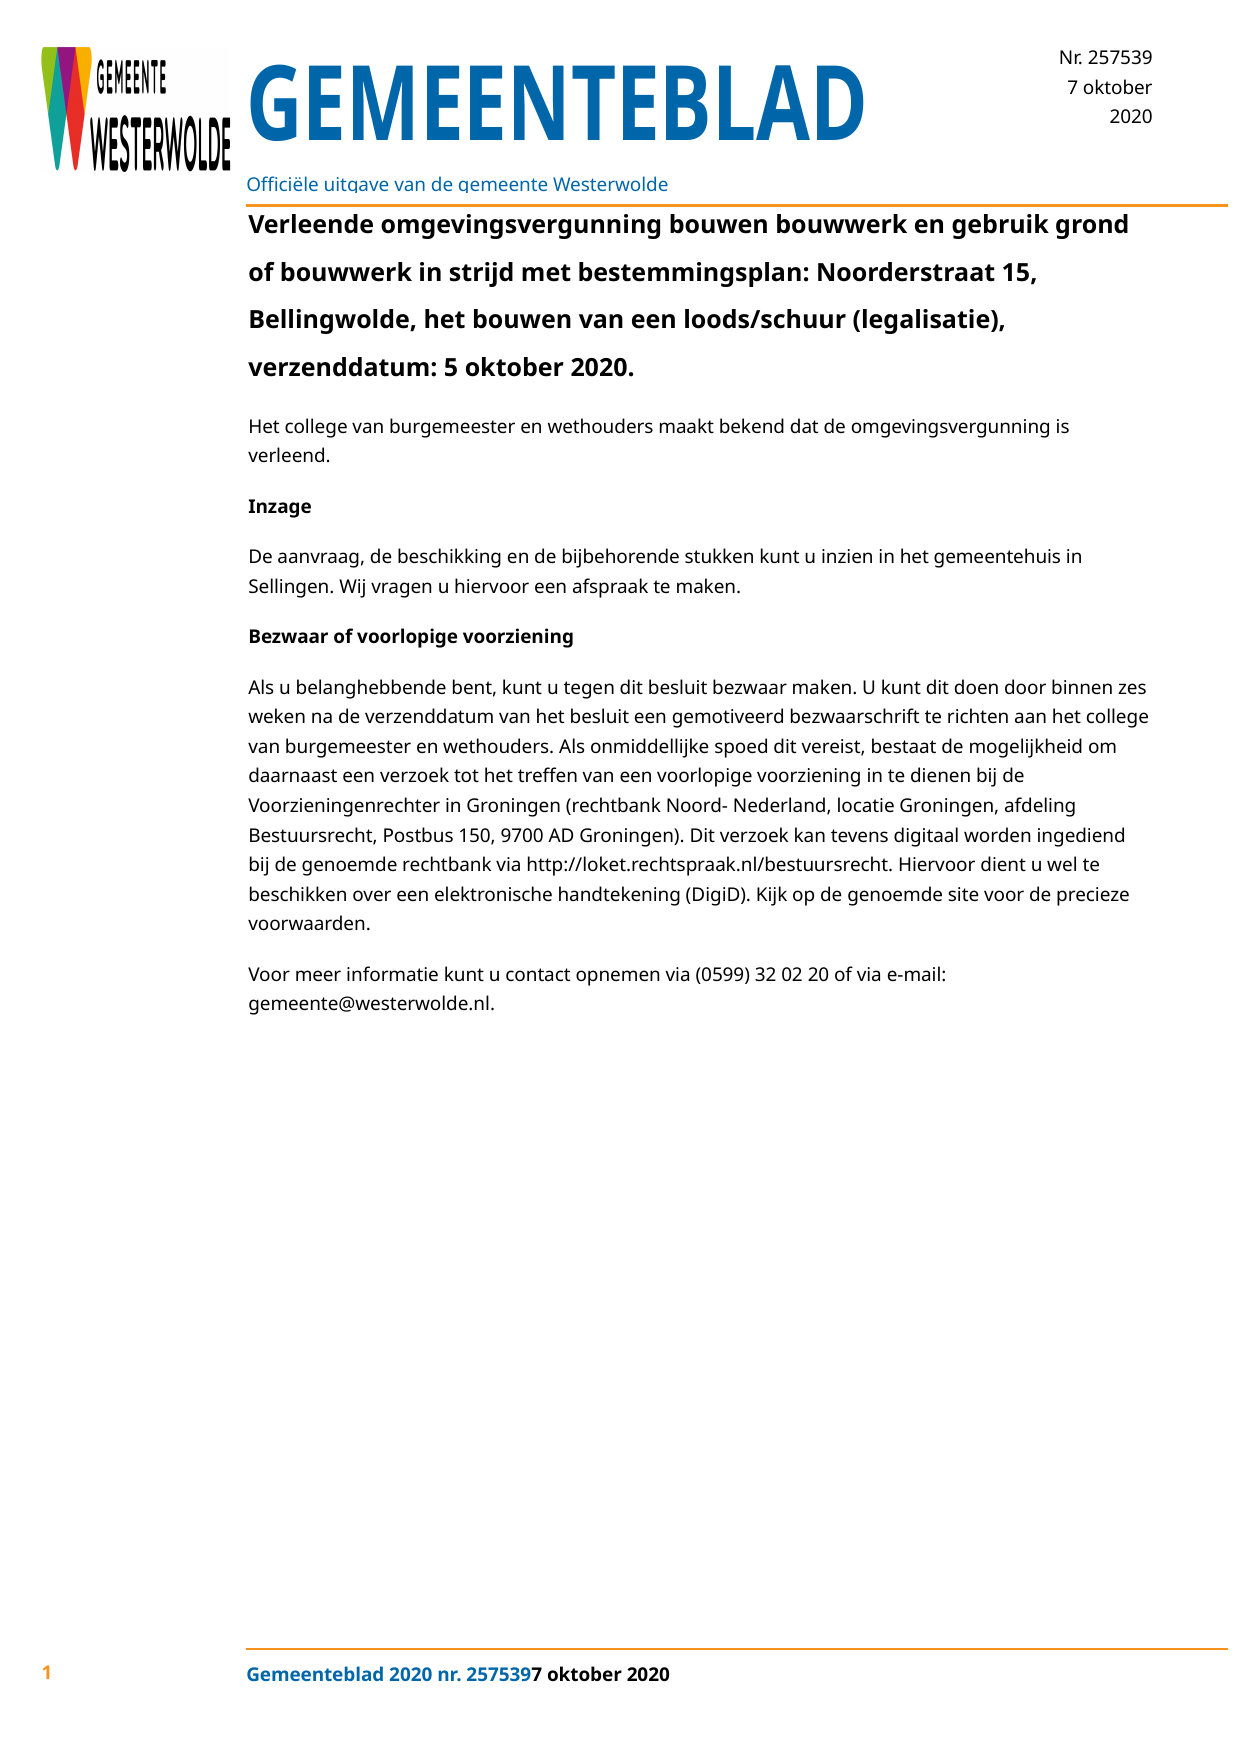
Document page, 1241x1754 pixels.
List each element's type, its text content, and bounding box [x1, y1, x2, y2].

text Bezwaar of voorlopige voorziening [248, 623, 1152, 649]
picture [41, 47, 231, 172]
text Inzage [248, 493, 1152, 519]
text Verleende omgevingsvergunning bouwen bouwwerk en gebruik grond of bouwwerk in strijd met bestemmingsplan: Noorderstraat 15, Bellingwolde, het bouwen van een loods/schuur (legalisatie), verzenddatum: 5 oktober 2020. [248, 207, 1152, 384]
text Voor meer informatie kunt u contact opnemen via (0599) 32 02 20 of via e-mail: gemeente@westerwolde.nl. [248, 961, 1152, 1016]
text Het college van burgemeester en wethouders maakt bekend dat de omgevingsvergunning is verleend. [248, 413, 1152, 468]
text Als u belanghebbende bent, kunt u tegen dit besluit bezwaar maken. U kunt dit doen door binnen zes weken na de verzenddatum van het besluit een gemotiveerd bezwaarschrift te richten aan het college van burgemeester en wethouders. Als onmiddellijke spoed dit vereist, bestaat de mogelijkheid om daarnaast een verzoek tot het treffen van een voorlopige voorziening in te dienen bij de Voorzieningenrechter in Groningen (rechtbank Noord- Nederland, locatie Groningen, afdeling Bestuursrecht, Postbus 150, 9700 AD Groningen). Dit verzoek kan tevens digitaal worden ingediend bij de genoemde rechtbank via http://loket.rechtspraak.nl/bestuursrecht. Hiervoor dient u wel te beschikken over een elektronische handtekening (DigiD). Kijk op de genoemde site voor de precieze voorwaarden. [248, 674, 1152, 936]
text De aanvraag, de beschikking en de bijbehorende stukken kunt u inzien in het gemeentehuis in Sellingen. Wij vragen u hiervoor een afspraak te maken. [248, 543, 1152, 599]
